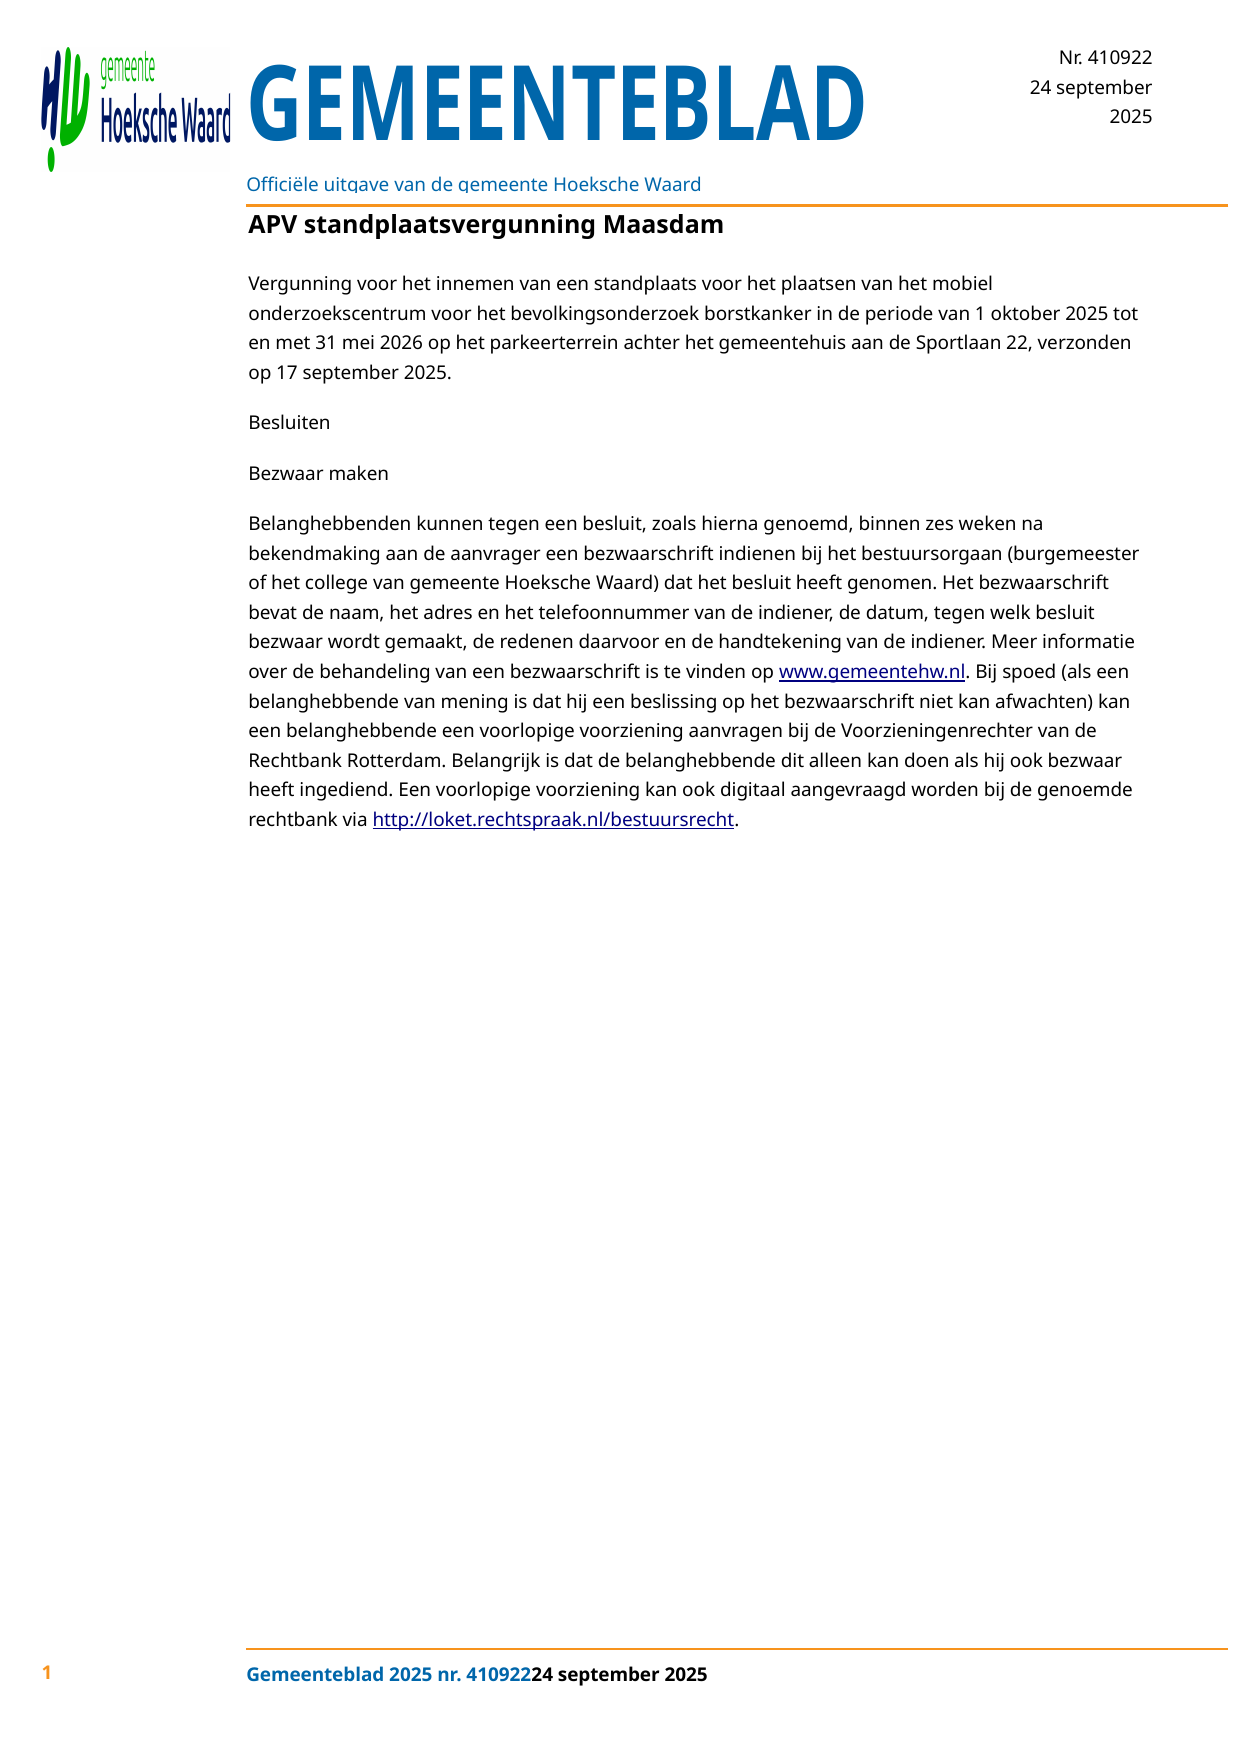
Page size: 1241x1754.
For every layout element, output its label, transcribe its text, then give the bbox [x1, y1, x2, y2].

text Vergunning voor het innemen van een standplaats voor het plaatsen van het mobiel onderzoekscentrum voor het bevolkingsonderzoek borstkanker in de periode van 1 oktober 2025 tot en met 31 mei 2026 op het parkeerterrein achter het gemeentehuis aan de Sportlaan 22, verzonden op 17 september 2025. [248, 270, 1152, 385]
text Besluiten [248, 409, 1152, 435]
picture [41, 47, 231, 172]
text APV standplaatsvergunning Maasdam [248, 207, 1152, 241]
text Bezwaar maken [248, 460, 1152, 486]
text Belanghebbenden kunnen tegen een besluit, zoals hierna genoemd, binnen zes weken na bekendmaking aan de aanvrager een bezwaarschrift indienen bij het bestuursorgaan (burgemeester of het college van gemeente Hoeksche Waard) dat het besluit heeft genomen. Het bezwaarschrift bevat de naam, het adres en het telefoonnummer van de indiener, de datum, tegen welk besluit bezwaar wordt gemaakt, de redenen daarvoor en de handtekening van de indiener. Meer informatie over de behandeling van een bezwaarschrift is te vinden op www.gemeentehw.nl. Bij spoed (als een belanghebbende van mening is dat hij een beslissing op het bezwaarschrift niet kan afwachten) kan een belanghebbende een voorlopige voorziening aanvragen bij de Voorzieningenrechter van de Rechtbank Rotterdam. Belangrijk is dat de belanghebbende dit alleen kan doen als hij ook bezwaar heeft ingediend. Een voorlopige voorziening kan ook digitaal aangevraagd worden bij de genoemde rechtbank via http://loket.rechtspraak.nl/bestuursrecht. [248, 510, 1152, 832]
